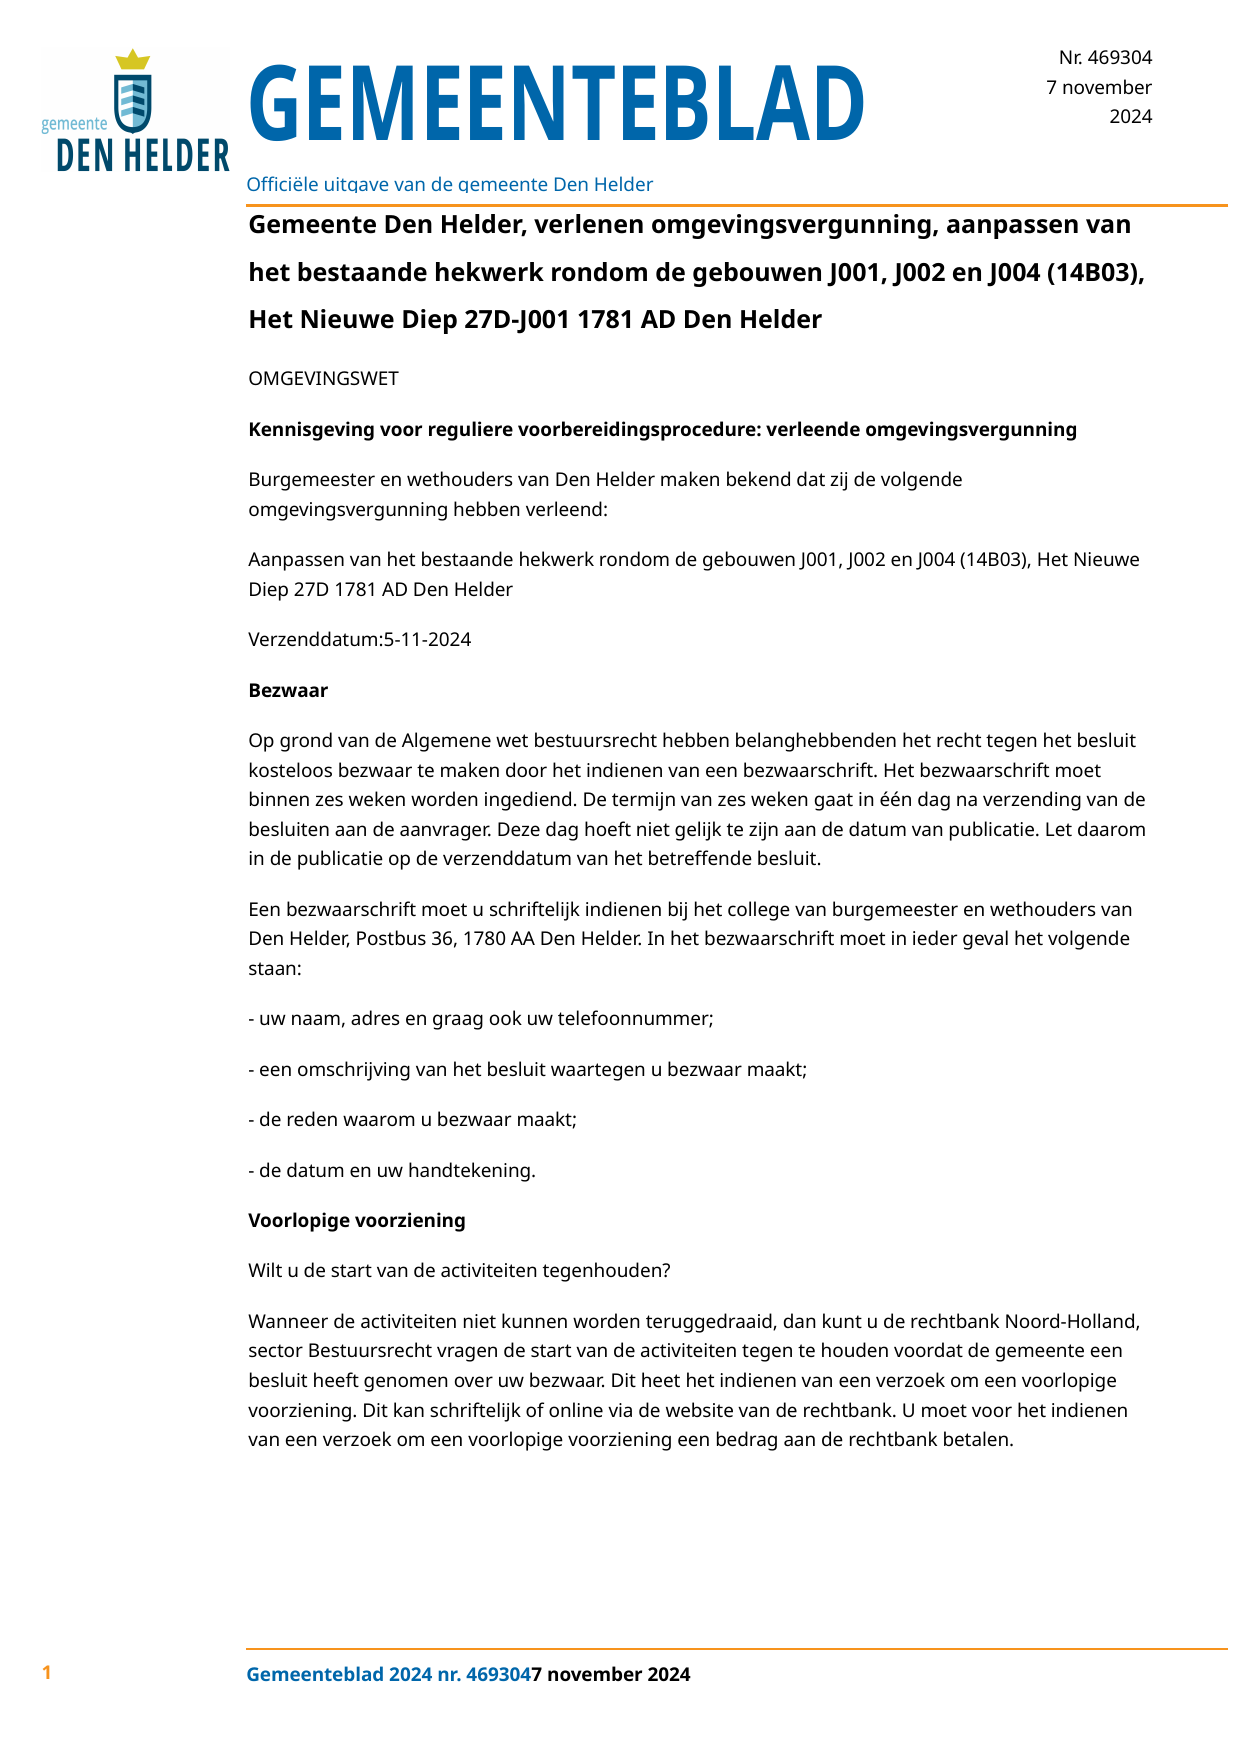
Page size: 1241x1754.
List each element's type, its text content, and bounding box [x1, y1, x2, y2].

picture [182, 144, 187, 165]
text OMGEVINGSWET [248, 366, 1152, 391]
text Burgemeester en wethouders van Den Helder maken bekend dat zij de volgende omgevingsvergunning hebben verleend: [248, 466, 1152, 522]
text Voorlopige voorziening [248, 1207, 1152, 1233]
text - uw naam, adres en graag ook uw telefoonnummer; [248, 1006, 1152, 1031]
text - de datum en uw handtekening. [248, 1157, 1152, 1182]
text - een omschrijving van het besluit waartegen u bezwaar maakt; [248, 1056, 1152, 1082]
picture [100, 154, 106, 172]
picture [130, 157, 135, 172]
text Gemeente Den Helder, verlenen omgevingsvergunning, aanpassen van het bestaande hekwerk rondom de gebouwen J001, J002 en J004 (14B03), Het Nieuwe Diep 27D-J001 1781 AD Den Helder [248, 207, 1152, 336]
text - de reden waarom u bezwaar maakt; [248, 1106, 1152, 1132]
picture [63, 144, 68, 165]
text Aanpassen van het bestaande hekwerk rondom de gebouwen J001, J002 en J004 (14B03), Het Nieuwe Diep 27D 1781 AD Den Helder [248, 546, 1152, 602]
text Kennisgeving voor reguliere voorbereidingsprocedure: verleende omgevingsvergunning [248, 416, 1152, 442]
text Verzenddatum:5-11-2024 [248, 626, 1152, 652]
text Een bezwaarschrift moet u schriftelijk indienen bij het college van burgemeester en wethouders van Den Helder, Postbus 36, 1780 AA Den Helder. In het bezwaarschrift moet in ieder geval het volgende staan: [248, 896, 1152, 981]
text Bezwaar [248, 677, 1152, 702]
picture [41, 47, 231, 172]
text Wanneer de activiteiten niet kunnen worden teruggedraaid, dan kunt u de rechtbank Noord-Holland, sector Bestuursrecht vragen de start van de activiteiten tegen te houden voordat de gemeente een besluit heeft genomen over uw bezwaar. Dit heet het indienen van een verzoek om een voorlopige voorziening. Dit kan schriftelijk of online via de website van de rechtbank. U moet voor het indienen van een verzoek om een voorlopige voorziening een bedrag aan de rechtbank betalen. [248, 1308, 1152, 1452]
text Wilt u de start van de activiteiten tegenhouden? [248, 1258, 1152, 1283]
text Op grond van de Algemene wet bestuursrecht hebben belanghebbenden het recht tegen het besluit kosteloos bezwaar te maken door het indienen van een bezwaarschrift. Het bezwaarschrift moet binnen zes weken worden ingediend. De termijn van zes weken gaat in één dag na verzending van de besluiten aan de aanvrager. Deze dag hoeft niet gelijk te zijn aan de datum van publicatie. Let daarom in de publicatie op de verzenddatum van het betreffende besluit. [248, 727, 1152, 871]
picture [220, 160, 224, 172]
